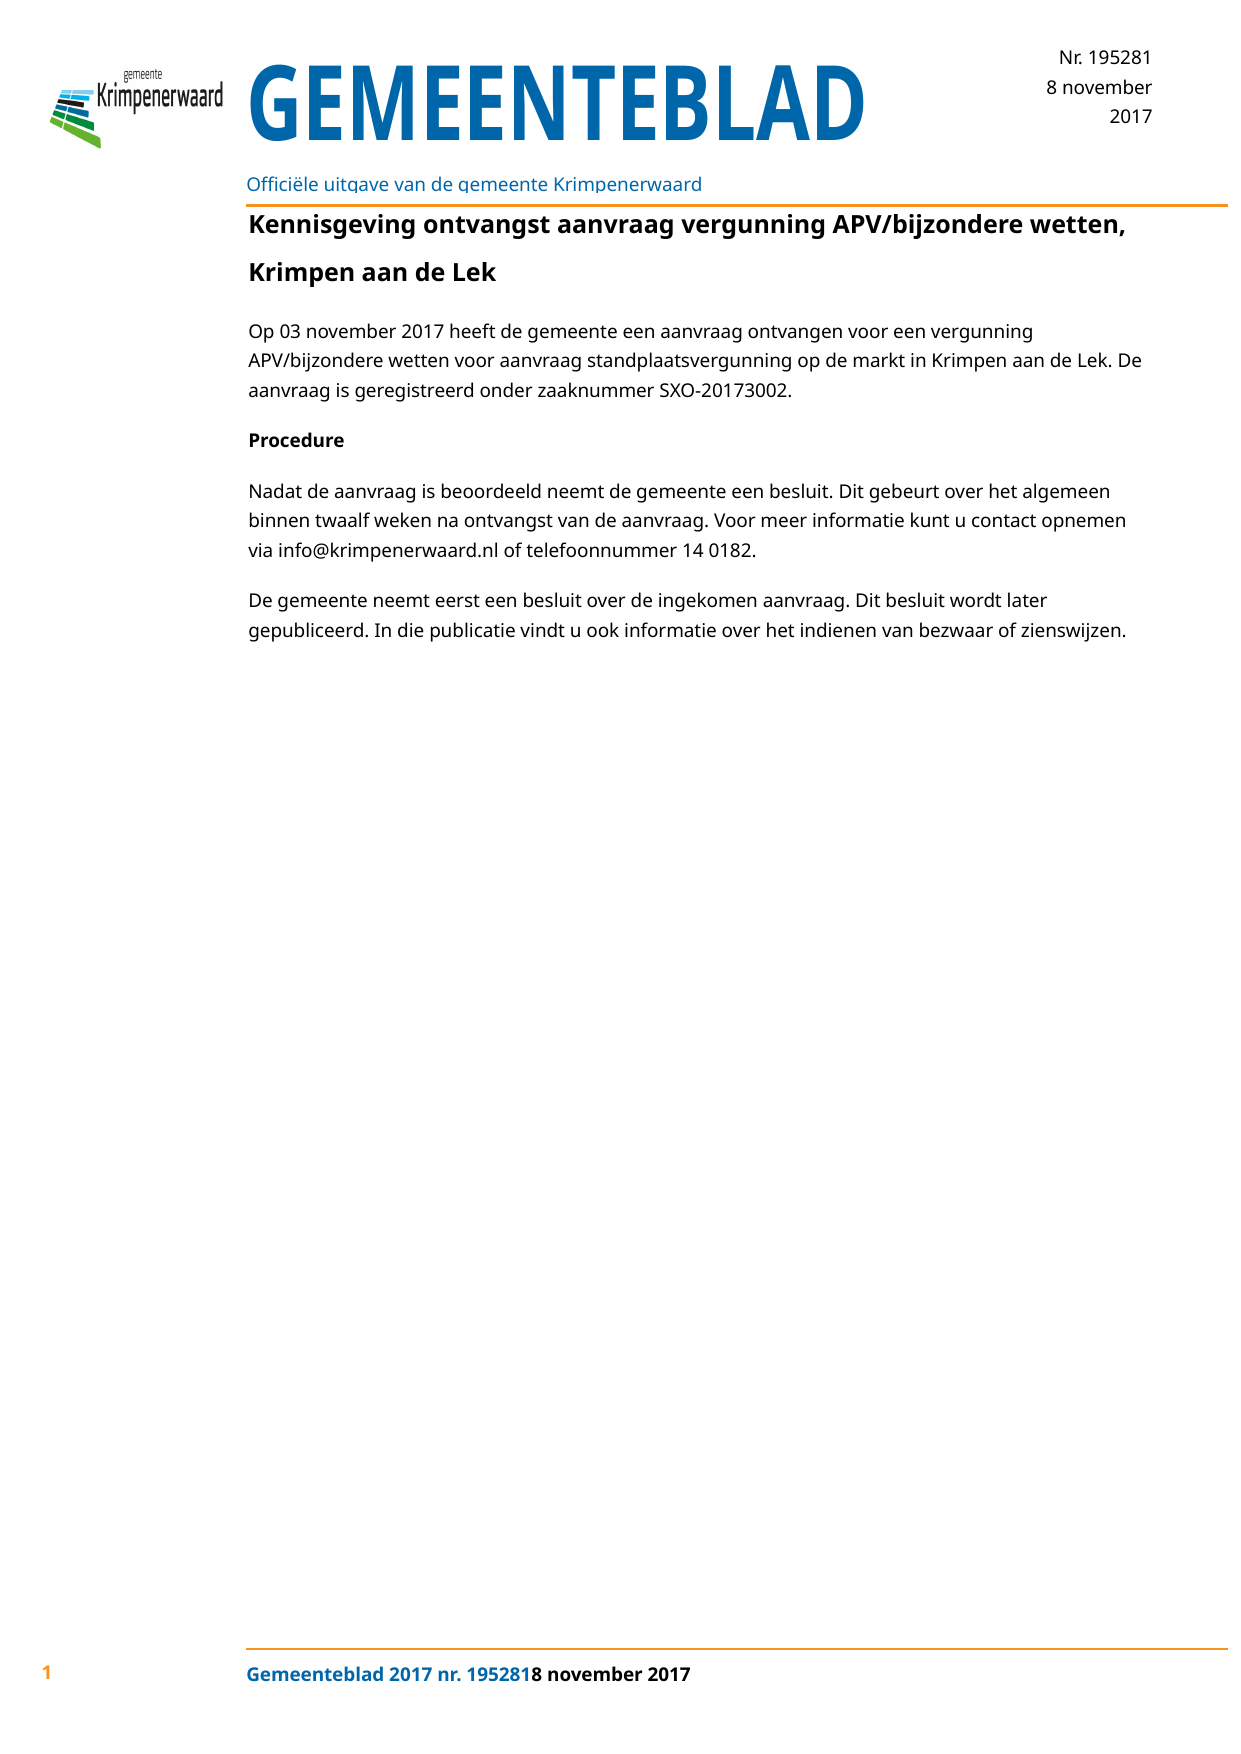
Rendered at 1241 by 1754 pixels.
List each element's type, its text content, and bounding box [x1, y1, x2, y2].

text Nadat de aanvraag is beoordeeld neemt de gemeente een besluit. Dit gebeurt over het algemeen binnen twaalf weken na ontvangst van de aanvraag. Voor meer informatie kunt u contact opnemen via info@krimpenerwaard.nl of telefoonnummer 14 0182. [248, 478, 1152, 563]
text Op 03 november 2017 heeft de gemeente een aanvraag ontvangen voor een vergunning APV/bijzondere wetten voor aanvraag standplaatsvergunning op de markt in Krimpen aan de Lek. De aanvraag is geregistreerd onder zaaknummer SXO-20173002. [248, 318, 1152, 403]
text De gemeente neemt eerst een besluit over de ingekomen aanvraag. Dit besluit wordt later gepubliceerd. In die publicatie vindt u ook informatie over het indienen van bezwaar of zienswijzen. [248, 587, 1152, 643]
text Kennisgeving ontvangst aanvraag vergunning APV/bijzondere wetten, Krimpen aan de Lek [248, 207, 1152, 288]
text Procedure [248, 427, 1152, 453]
picture [41, 47, 231, 172]
